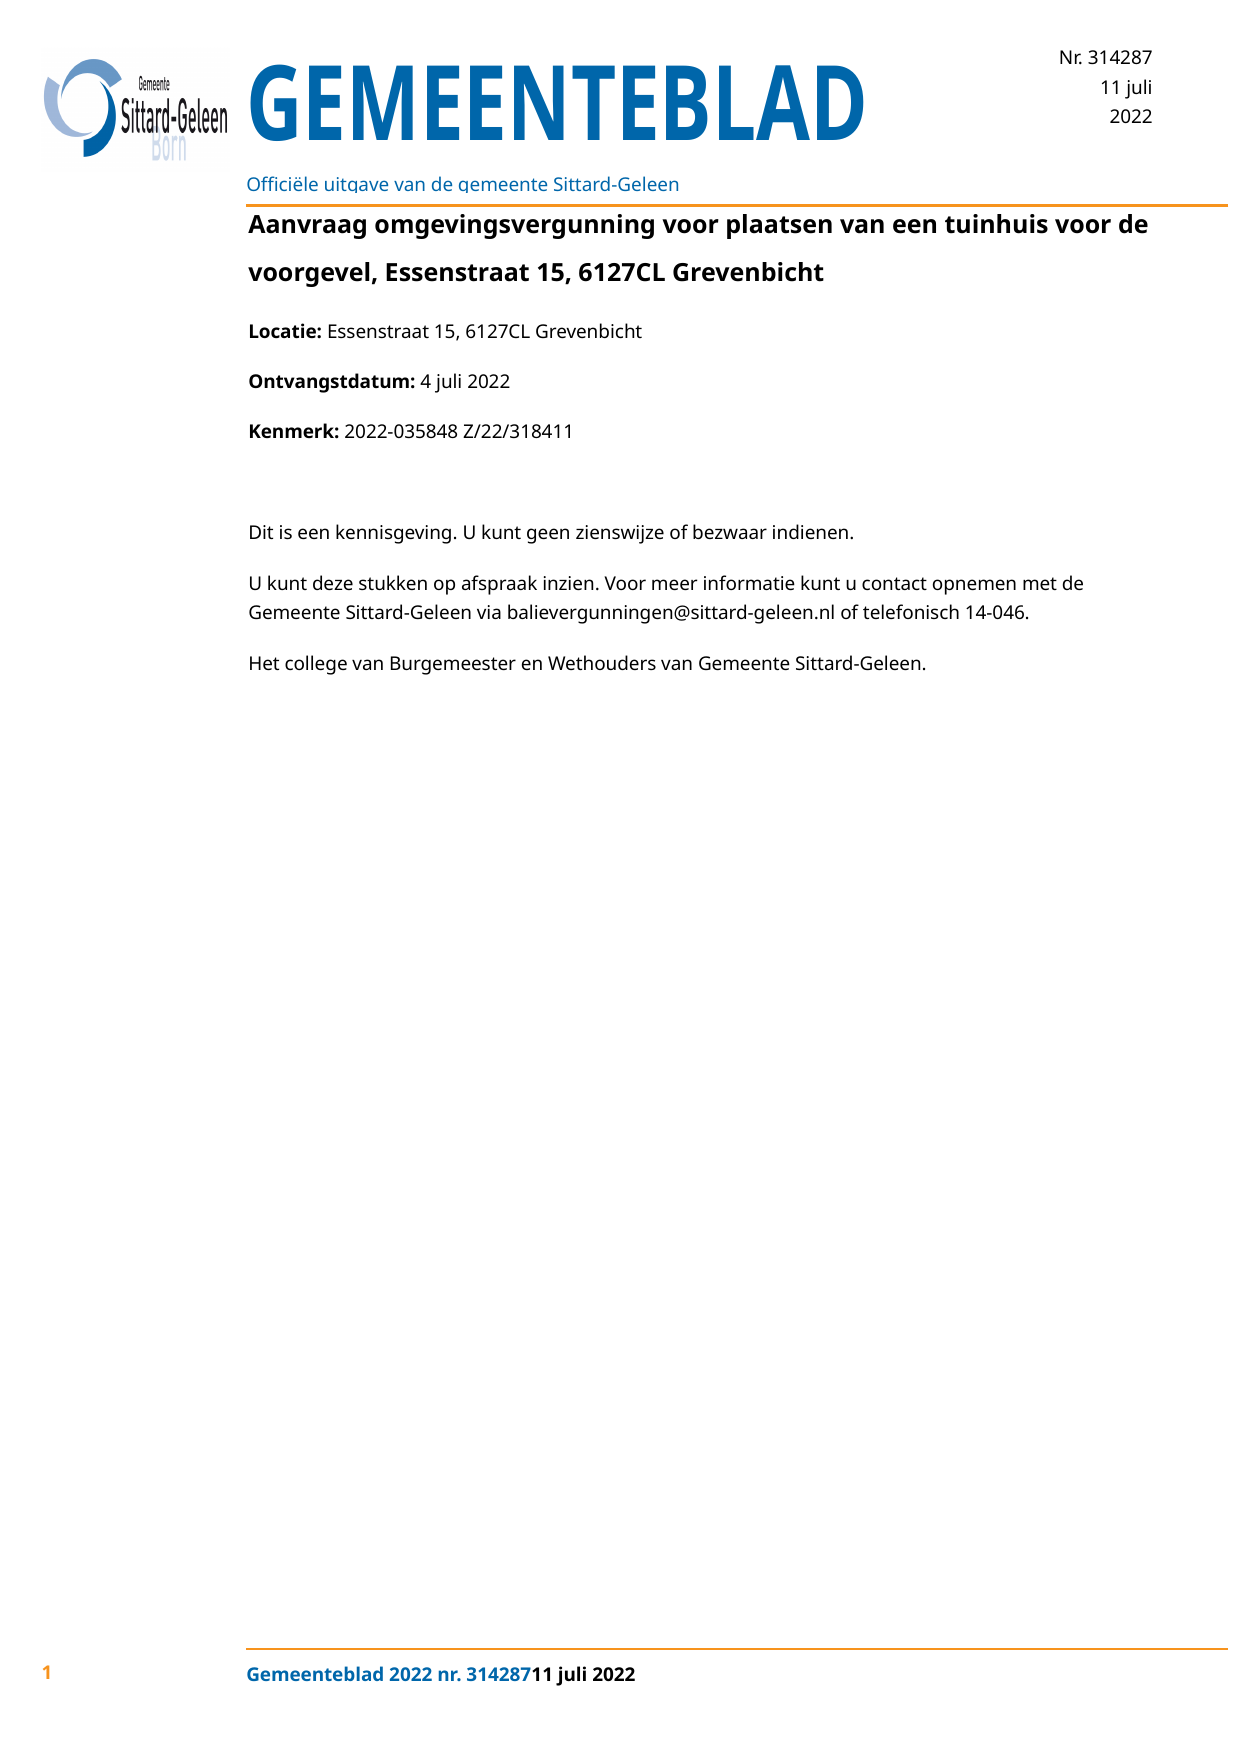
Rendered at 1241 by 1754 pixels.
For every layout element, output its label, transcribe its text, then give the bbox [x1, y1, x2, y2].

text U kunt deze stukken op afspraak inzien. Voor meer informatie kunt u contact opnemen met de Gemeente Sittard-Geleen via balievergunningen@sittard-geleen.nl of telefonisch 14-046. [248, 570, 1152, 625]
text Ontvangstdatum: 4 juli 2022 [248, 368, 1152, 394]
text Kenmerk: 2022-035848 Z/22/318411 [248, 419, 1152, 444]
text Het college van Burgemeester en Wethouders van Gemeente Sittard-Geleen. [248, 650, 1152, 676]
text Aanvraag omgevingsvergunning voor plaatsen van een tuinhuis voor de voorgevel, Essenstraat 15, 6127CL Grevenbicht [248, 207, 1152, 288]
text Locatie: Essenstraat 15, 6127CL Grevenbicht [248, 318, 1152, 344]
text Dit is een kennisgeving. U kunt geen zienswijze of bezwaar indienen. [248, 519, 1152, 545]
picture [41, 47, 231, 172]
